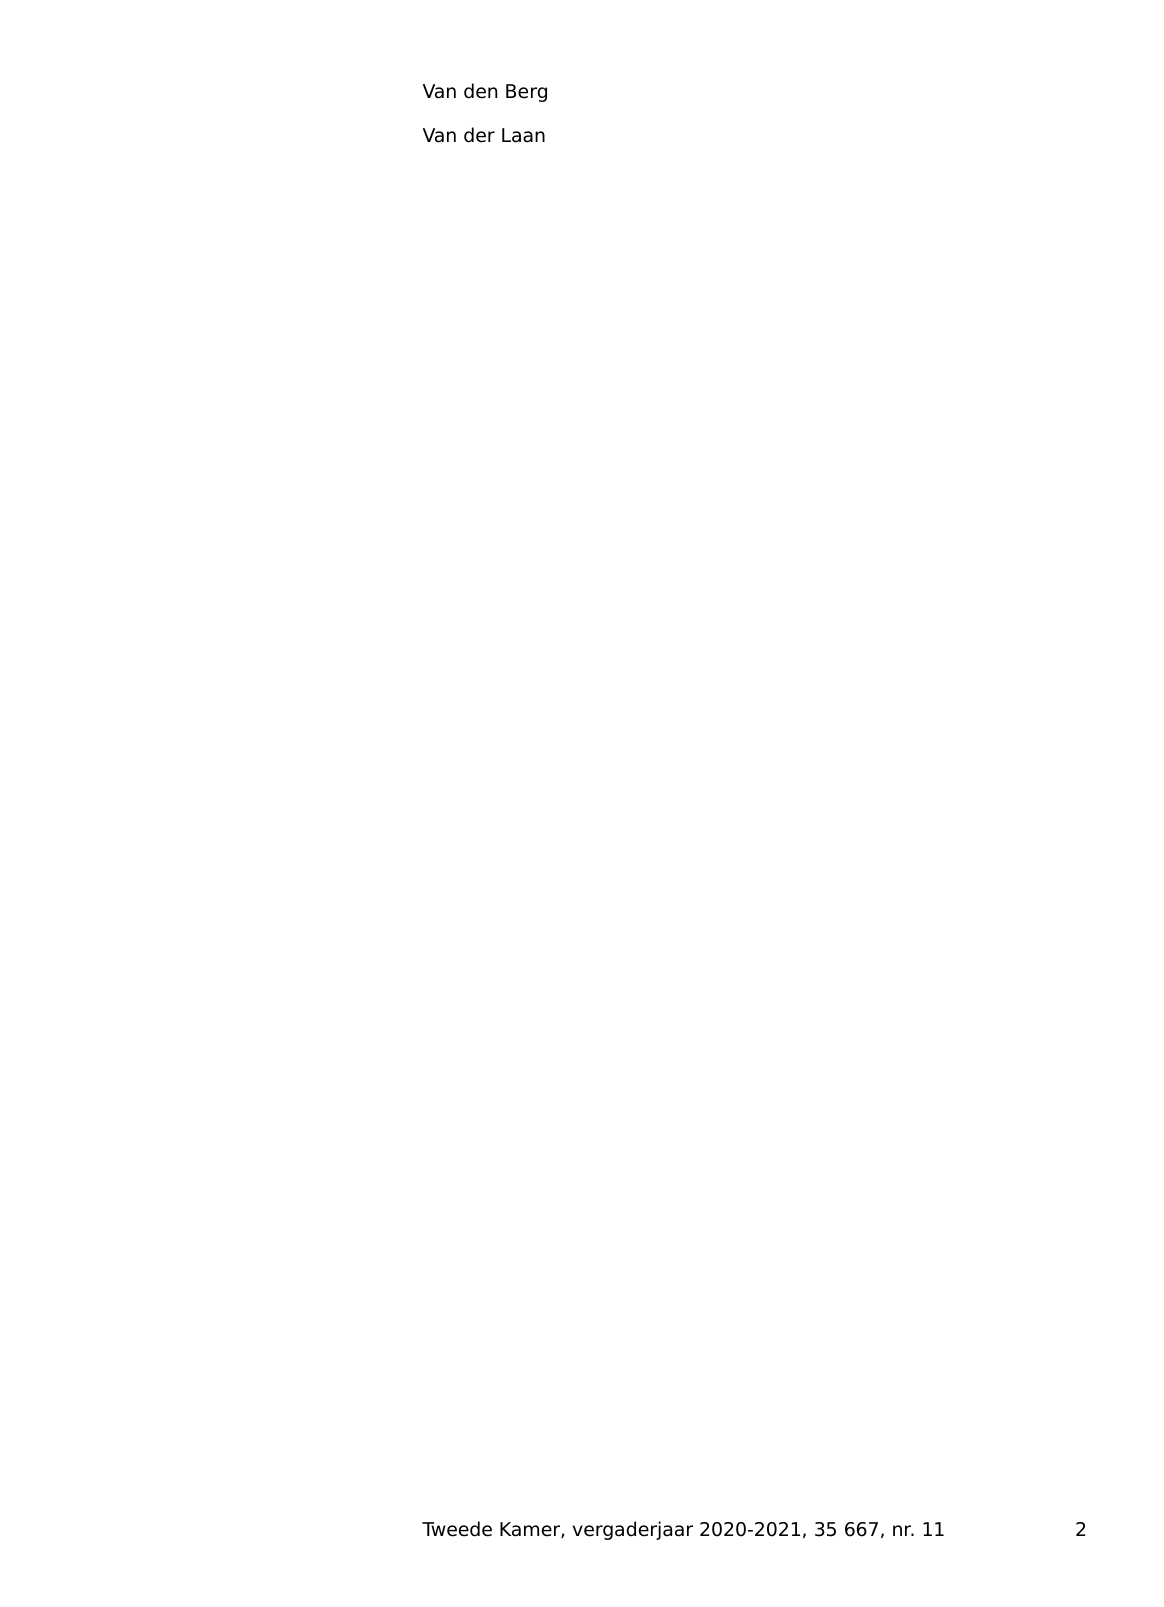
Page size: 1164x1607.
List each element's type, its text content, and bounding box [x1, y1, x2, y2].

text Van den Berg Van der Laan [422, 59, 1087, 147]
